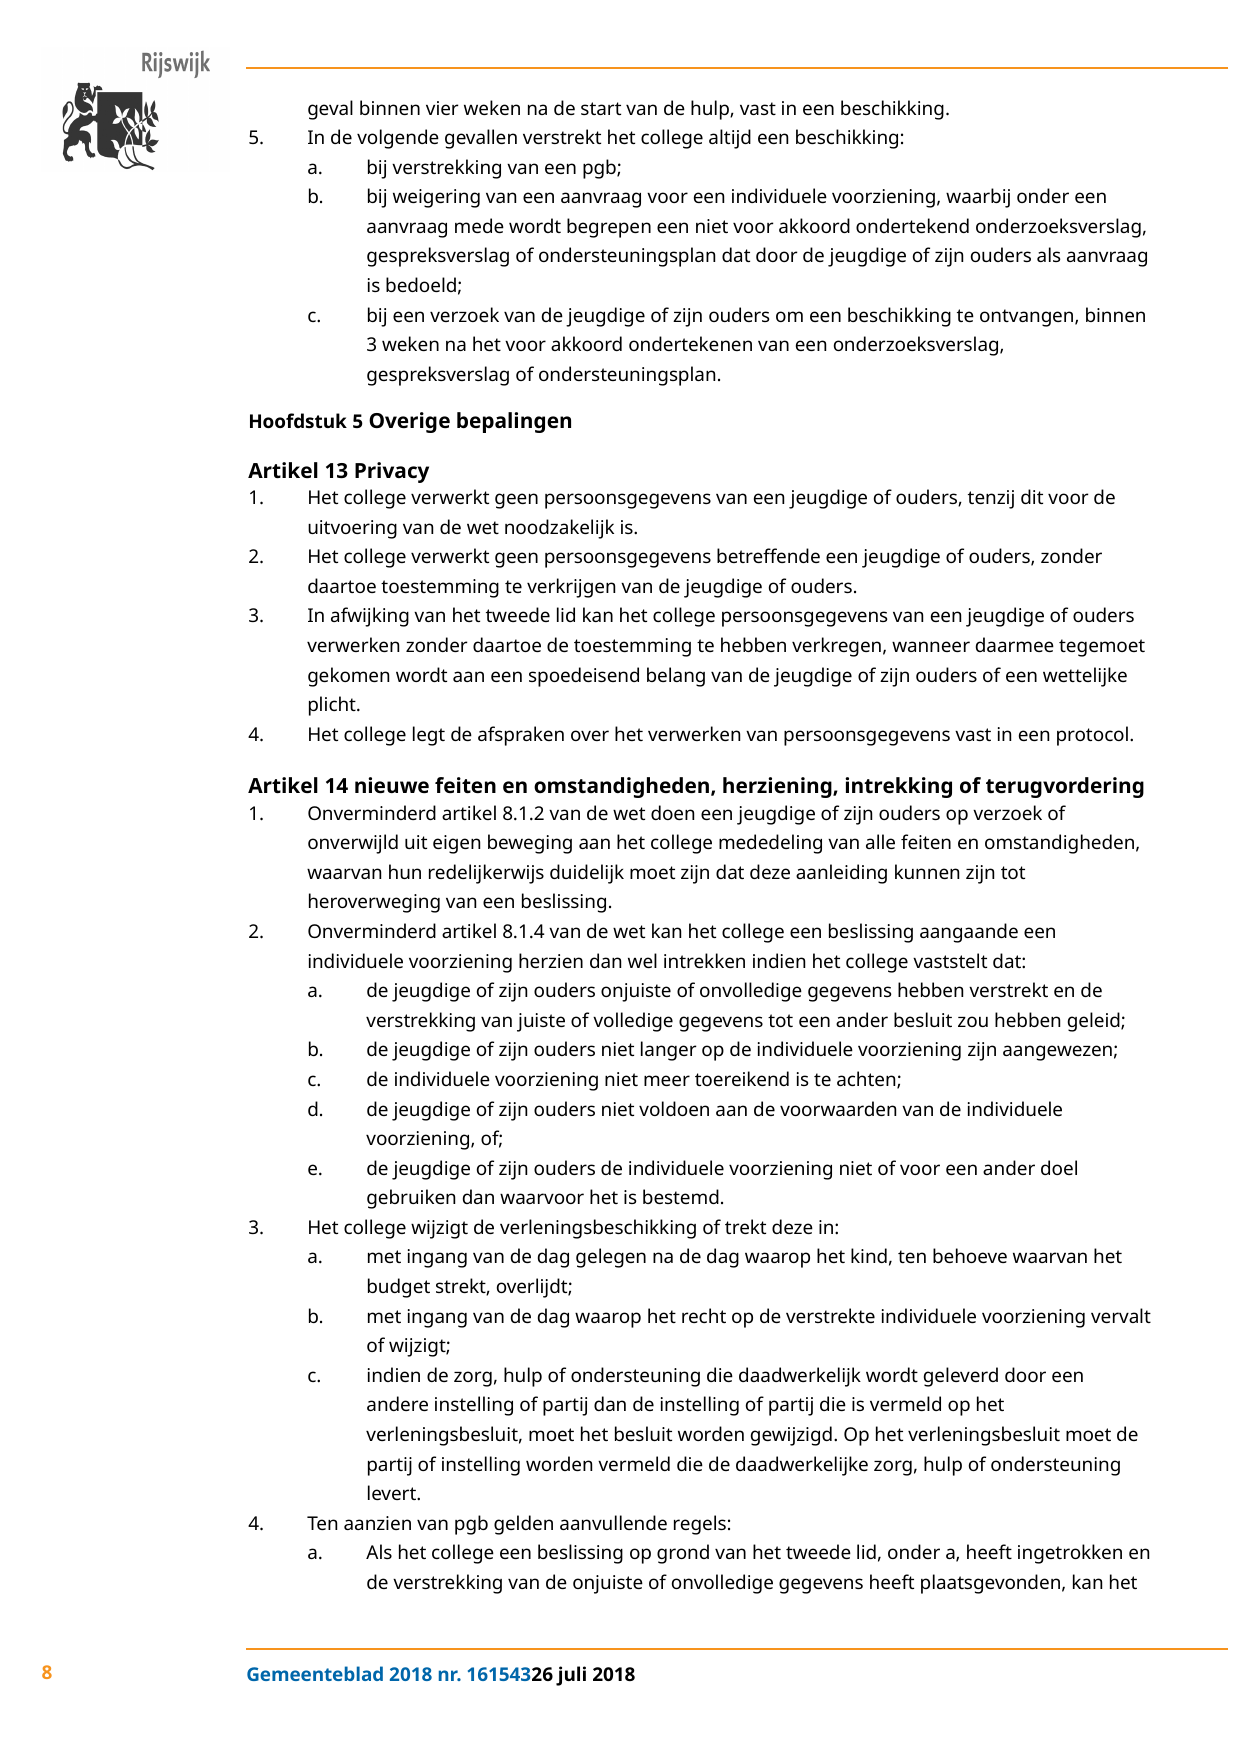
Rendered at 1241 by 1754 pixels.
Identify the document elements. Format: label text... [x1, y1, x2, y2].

list indien de zorg, hulp of ondersteuning die daadwerkelijk wordt geleverd door een andere instelling of partij dan de instelling of partij die is vermeld op het verleningsbesluit, moet het besluit worden gewijzigd. Op het verleningsbesluit moet de partij of instelling worden vermeld die de daadwerkelijke zorg, hulp of ondersteuning levert. [307, 1362, 1152, 1506]
list bij verstrekking van een pgb; [307, 154, 1152, 180]
list de jeugdige of zijn ouders de individuele voorziening niet of voor een ander doel gebruiken dan waarvoor het is bestemd. [307, 1155, 1152, 1210]
list de jeugdige of zijn ouders onjuiste of onvolledige gegevens hebben verstrekt en de verstrekking van juiste of volledige gegevens tot een ander besluit zou hebben geleid; [307, 977, 1152, 1033]
list geval binnen vier weken na de start van de hulp, vast in een beschikking. [248, 95, 1152, 121]
list de individuele voorziening niet meer toereikend is te achten; [307, 1066, 1152, 1092]
list met ingang van de dag gelegen na de dag waarop het kind, ten behoeve waarvan het budget strekt, overlijdt; [307, 1244, 1152, 1299]
list Het college verwerkt geen persoonsgegevens van een jeugdige of ouders, tenzij dit voor de uitvoering van de wet noodzakelijk is. [248, 484, 1152, 540]
list de jeugdige of zijn ouders niet langer op de individuele voorziening zijn aangewezen; [307, 1037, 1152, 1062]
text Hoofdstuk 5 Overige bepalingen [248, 407, 1152, 435]
list Ten aanzien van pgb gelden aanvullende regels: [248, 1510, 1152, 1536]
list Als het college een beslissing op grond van het tweede lid, onder a, heeft ingetrokken en de verstrekking van de onjuiste of onvolledige gegevens heeft plaatsgevonden, kan het [307, 1539, 1152, 1595]
text Artikel 14 nieuwe feiten en omstandigheden, herziening, intrekking of terugvordering [248, 771, 1152, 800]
list Onverminderd artikel 8.1.4 van de wet kan het college een beslissing aangaande een individuele voorziening herzien dan wel intrekken indien het college vaststelt dat: [248, 918, 1152, 973]
picture [41, 47, 231, 172]
list In afwijking van het tweede lid kan het college persoonsgegevens van een jeugdige of ouders verwerken zonder daartoe de toestemming te hebben verkregen, wanneer daarmee tegemoet gekomen wordt aan een spoedeisend belang van de jeugdige of zijn ouders of een wettelijke plicht. [248, 603, 1152, 717]
list bij een verzoek van de jeugdige of zijn ouders om een beschikking te ontvangen, binnen 3 weken na het voor akkoord ondertekenen van een onderzoeksverslag, gespreksverslag of ondersteuningsplan. [307, 302, 1152, 387]
list Onverminderd artikel 8.1.2 van de wet doen een jeugdige of zijn ouders op verzoek of onverwijld uit eigen beweging aan het college mededeling van alle feiten en omstandigheden, waarvan hun redelijkerwijs duidelijk moet zijn dat deze aanleiding kunnen zijn tot heroverweging van een beslissing. [248, 800, 1152, 914]
text Artikel 13 Privacy [248, 456, 1152, 484]
list In de volgende gevallen verstrekt het college altijd een beschikking: [248, 124, 1152, 150]
list bij weigering van een aanvraag voor een individuele voorziening, waarbij onder een aanvraag mede wordt begrepen een niet voor akkoord ondertekend onderzoeksverslag, gespreksverslag of ondersteuningsplan dat door de jeugdige of zijn ouders als aanvraag is bedoeld; [307, 183, 1152, 298]
list Het college legt de afspraken over het verwerken van persoonsgegevens vast in een protocol. [248, 721, 1152, 747]
list de jeugdige of zijn ouders niet voldoen aan de voorwaarden van de individuele voorziening, of; [307, 1096, 1152, 1151]
list Het college verwerkt geen persoonsgegevens betreffende een jeugdige of ouders, zonder daartoe toestemming te verkrijgen van de jeugdige of ouders. [248, 543, 1152, 599]
list Het college wijzigt de verleningsbeschikking of trekt deze in: [248, 1214, 1152, 1240]
list met ingang van de dag waarop het recht op de verstrekte individuele voorziening vervalt of wijzigt; [307, 1303, 1152, 1358]
